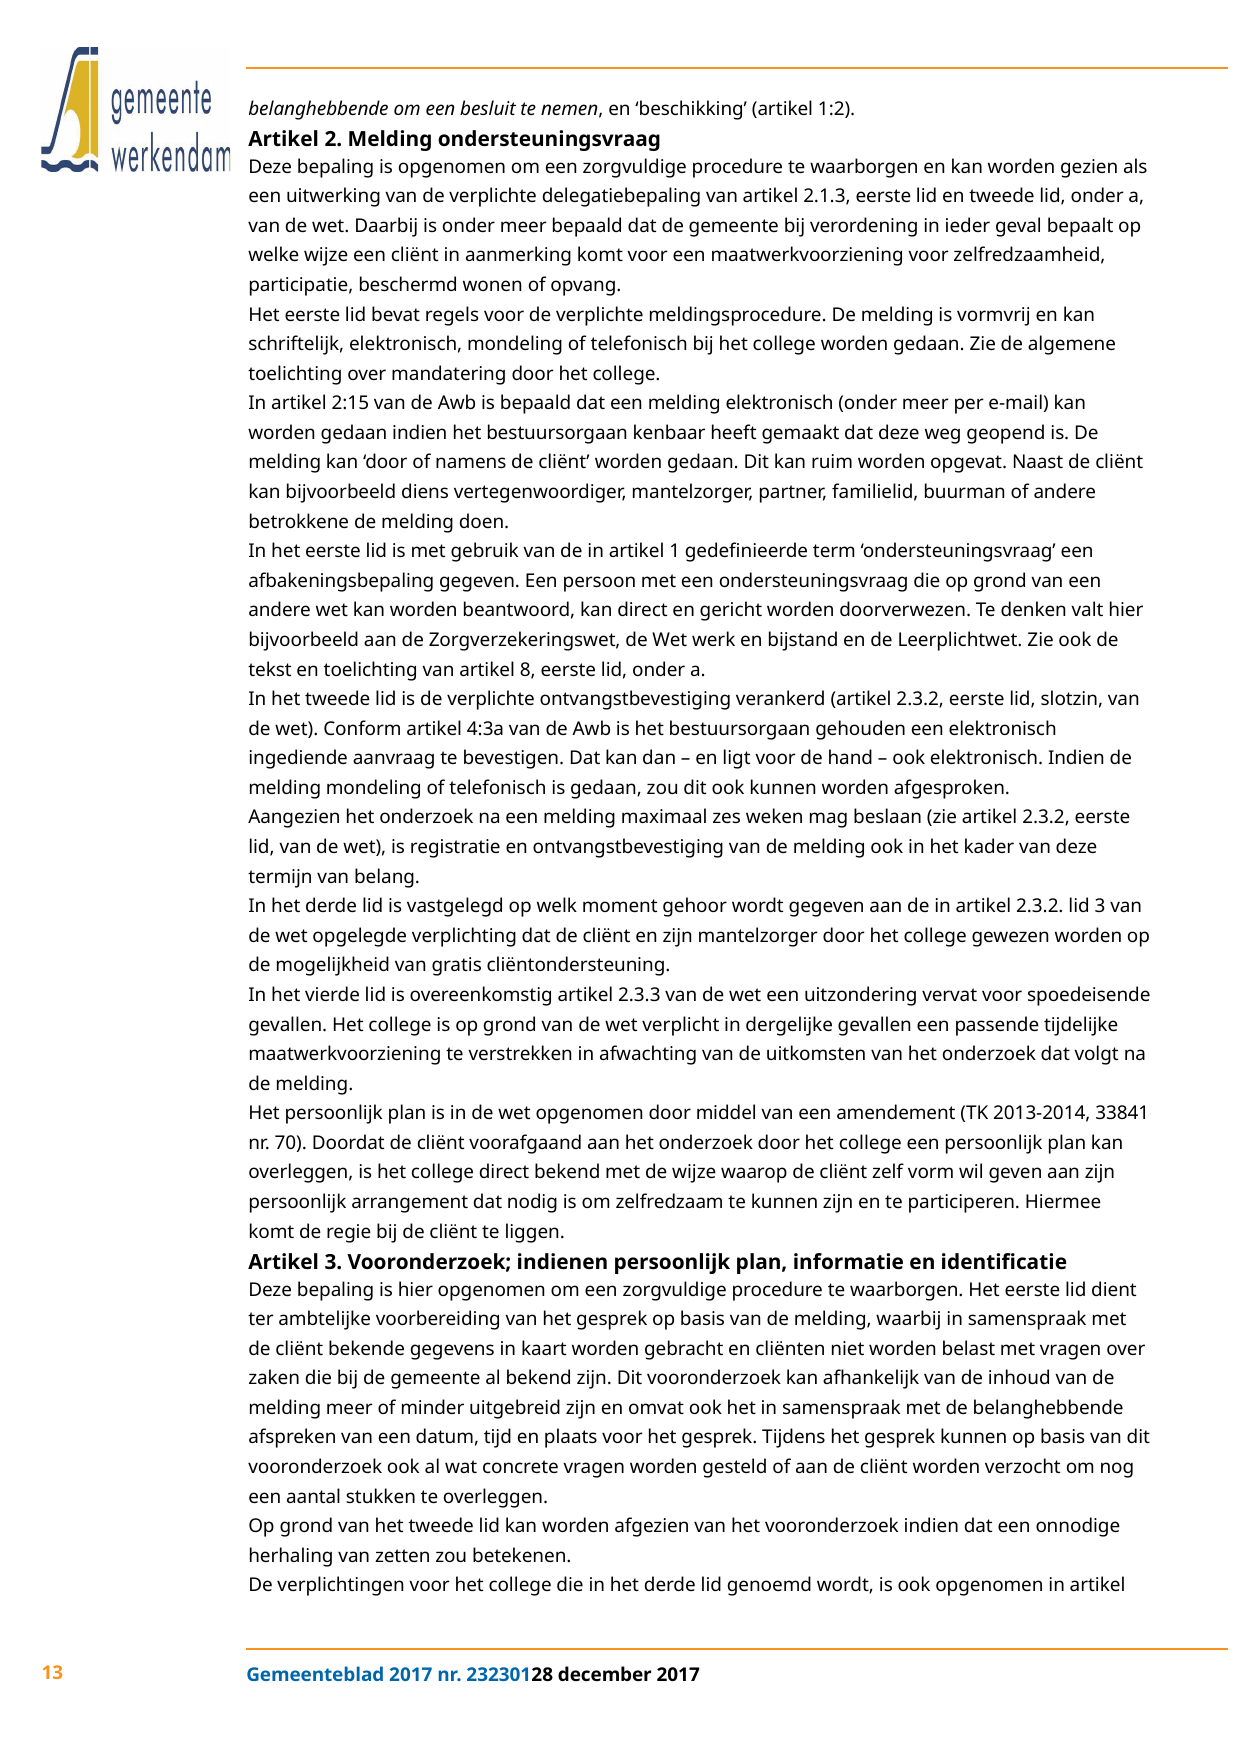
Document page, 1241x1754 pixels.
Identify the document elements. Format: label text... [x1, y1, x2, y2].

text Artikel 3. Vooronderzoek; indienen persoonlijk plan, informatie en identificatie [248, 1247, 1152, 1276]
text Het eerste lid bevat regels voor de verplichte meldingsprocedure. De melding is vormvrij en kan schriftelijk, elektronisch, mondeling of telefonisch bij het college worden gedaan. Zie de algemene toelichting over mandatering door het college. [248, 301, 1152, 386]
text In het eerste lid is met gebruik van de in artikel 1 gedefinieerde term ‘ondersteuningsvraag’ een afbakeningsbepaling gegeven. Een persoon met een ondersteuningsvraag die op grond van een andere wet kan worden beantwoord, kan direct en gericht worden doorverwezen. Te denken valt hier bijvoorbeeld aan de Zorgverzekeringswet, de Wet werk en bijstand en de Leerplichtwet. Zie ook de tekst en toelichting van artikel 8, eerste lid, onder a. [248, 537, 1152, 681]
text Het persoonlijk plan is in de wet opgenomen door middel van een amendement (TK 2013-2014, 33841 nr. 70). Doordat de cliënt voorafgaand aan het onderzoek door het college een persoonlijk plan kan overleggen, is het college direct bekend met de wijze waarop de cliënt zelf vorm wil geven aan zijn persoonlijk arrangement dat nodig is om zelfredzaam te kunnen zijn en te participeren. Hiermee komt de regie bij de cliënt te liggen. [248, 1099, 1152, 1243]
text Deze bepaling is hier opgenomen om een zorgvuldige procedure te waarborgen. Het eerste lid dient ter ambtelijke voorbereiding van het gesprek op basis van de melding, waarbij in samenspraak met de cliënt bekende gegevens in kaart worden gebracht en cliënten niet worden belast met vragen over zaken die bij de gemeente al bekend zijn. Dit vooronderzoek kan afhankelijk van de inhoud van de melding meer of minder uitgebreid zijn en omvat ook het in samenspraak met de belanghebbende afspreken van een datum, tijd en plaats voor het gesprek. Tijdens het gesprek kunnen op basis van dit vooronderzoek ook al wat concrete vragen worden gesteld of aan de cliënt worden verzocht om nog een aantal stukken te overleggen. [248, 1276, 1152, 1509]
text De verplichtingen voor het college die in het derde lid genoemd wordt, is ook opgenomen in artikel [248, 1572, 1152, 1597]
text Aangezien het onderzoek na een melding maximaal zes weken mag beslaan (zie artikel 2.3.2, eerste lid, van de wet), is registratie en ontvangstbevestiging van de melding ook in het kader van deze termijn van belang. [248, 804, 1152, 888]
text belanghebbende om een besluit te nemen, en ‘beschikking’ (artikel 1:2). [248, 95, 1152, 121]
text In het vierde lid is overeenkomstig artikel 2.3.3 van de wet een uitzondering vervat voor spoedeisende gevallen. Het college is op grond van de wet verplicht in dergelijke gevallen een passende tijdelijke maatwerkvoorziening te verstrekken in afwachting van de uitkomsten van het onderzoek dat volgt na de melding. [248, 981, 1152, 1096]
text In het derde lid is vastgelegd op welk moment gehoor wordt gegeven aan de in artikel 2.3.2. lid 3 van de wet opgelegde verplichting dat de cliënt en zijn mantelzorger door het college gewezen worden op de mogelijkheid van gratis cliëntondersteuning. [248, 892, 1152, 977]
text In artikel 2:15 van de Awb is bepaald dat een melding elektronisch (onder meer per e-mail) kan worden gedaan indien het bestuursorgaan kenbaar heeft gemaakt dat deze weg geopend is. De melding kan ‘door of namens de cliënt’ worden gedaan. Dit kan ruim worden opgevat. Naast de cliënt kan bijvoorbeeld diens vertegenwoordiger, mantelzorger, partner, familielid, buurman of andere betrokkene de melding doen. [248, 389, 1152, 533]
text Op grond van het tweede lid kan worden afgezien van het vooronderzoek indien dat een onnodige herhaling van zetten zou betekenen. [248, 1512, 1152, 1568]
text Deze bepaling is opgenomen om een zorgvuldige procedure te waarborgen en kan worden gezien als een uitwerking van de verplichte delegatiebepaling van artikel 2.1.3, eerste lid en tweede lid, onder a, van de wet. Daarbij is onder meer bepaald dat de gemeente bij verordening in ieder geval bepaalt op welke wijze een cliënt in aanmerking komt voor een maatwerkvoorziening voor zelfredzaamheid, participatie, beschermd wonen of opvang. [248, 153, 1152, 297]
picture [41, 47, 231, 172]
text In het tweede lid is de verplichte ontvangstbevestiging verankerd (artikel 2.3.2, eerste lid, slotzin, van de wet). Conform artikel 4:3a van de Awb is het bestuursorgaan gehouden een elektronisch ingediende aanvraag te bevestigen. Dat kan dan – en ligt voor de hand – ook elektronisch. Indien de melding mondeling of telefonisch is gedaan, zou dit ook kunnen worden afgesproken. [248, 685, 1152, 800]
text Artikel 2. Melding ondersteuningsvraag [248, 124, 1152, 153]
